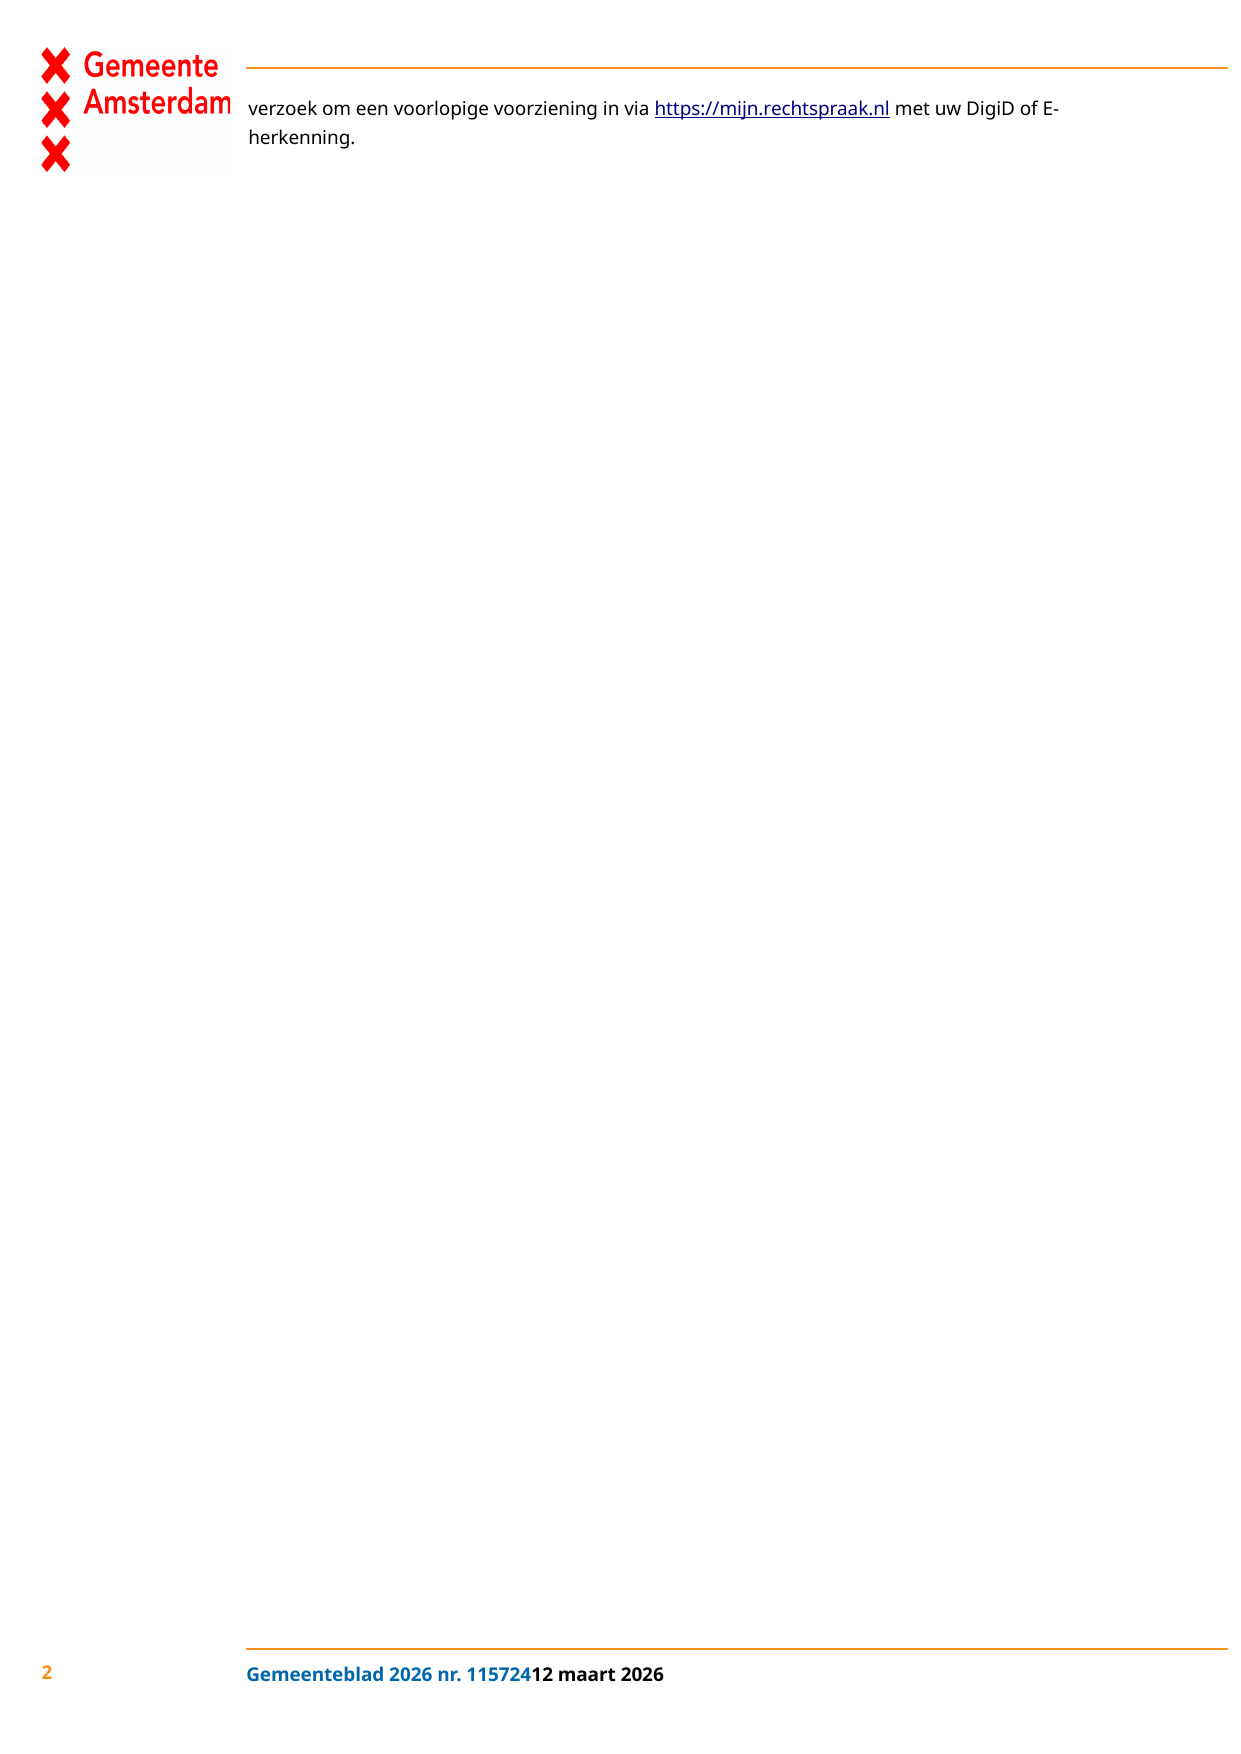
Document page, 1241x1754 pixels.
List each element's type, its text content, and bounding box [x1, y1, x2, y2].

picture [41, 47, 231, 172]
text verzoek om een voorlopige voorziening in via https://mijn.rechtspraak.nl met uw DigiD of E-herkenning. [248, 95, 1152, 150]
